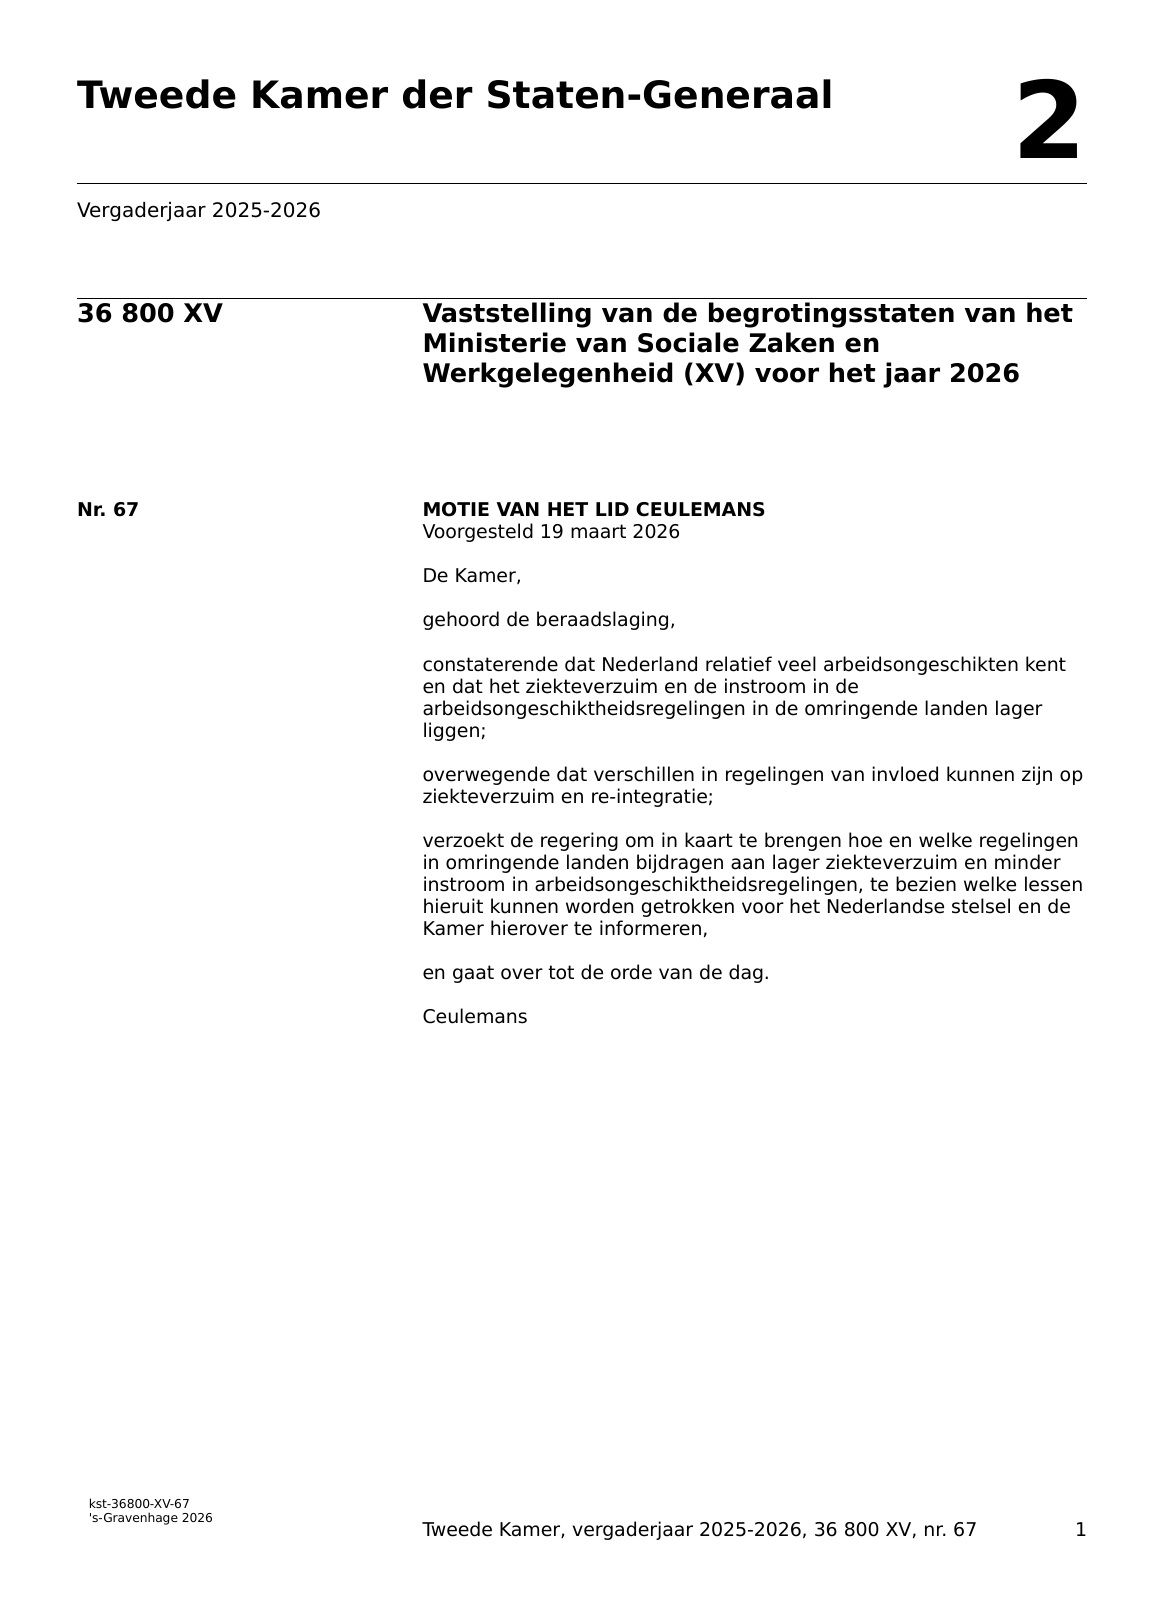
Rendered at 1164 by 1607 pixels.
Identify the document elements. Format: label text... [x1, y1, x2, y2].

table_header 2 [886, 59, 1087, 183]
text constaterende dat Nederland relatief veel arbeidsongeschikten kent en dat het ziekteverzuim en de instroom in de arbeidsongeschiktheidsregelingen in de omringende landen lager liggen; [422, 653, 1087, 741]
text overwegende dat verschillen in regelingen van invloed kunnen zijn op ziekteverzuim en re-integratie; [422, 764, 1087, 808]
text gehoord de beraadslaging, [422, 609, 1087, 631]
text Voorgesteld 19 maart 2026 [422, 521, 1087, 543]
subtitle Nr. 67 MOTIE VAN HET LID CEULEMANS [77, 499, 1087, 521]
text Ceulemans [422, 1006, 1087, 1028]
text kst-36800-XV-67 [88, 1497, 323, 1511]
table_cell Vergaderjaar 2025-2026 [77, 184, 1087, 298]
table_header Tweede Kamer der Staten-Generaal [77, 59, 886, 183]
subtitle 36 800 XV Vaststelling van de begrotingsstaten van het Ministerie van Sociale Zaken en Werkgelegenheid (XV) voor het jaar 2026 [77, 299, 1087, 388]
text 's-Gravenhage 2026 [88, 1511, 323, 1525]
text De Kamer, [422, 565, 1087, 587]
text en gaat over tot de orde van de dag. [422, 962, 1087, 984]
text verzoekt de regering om in kaart te brengen hoe en welke regelingen in omringende landen bijdragen aan lager ziekteverzuim en minder instroom in arbeidsongeschiktheidsregelingen, te bezien welke lessen hieruit kunnen worden getrokken voor het Nederlandse stelsel en de Kamer hierover te informeren, [422, 830, 1087, 940]
